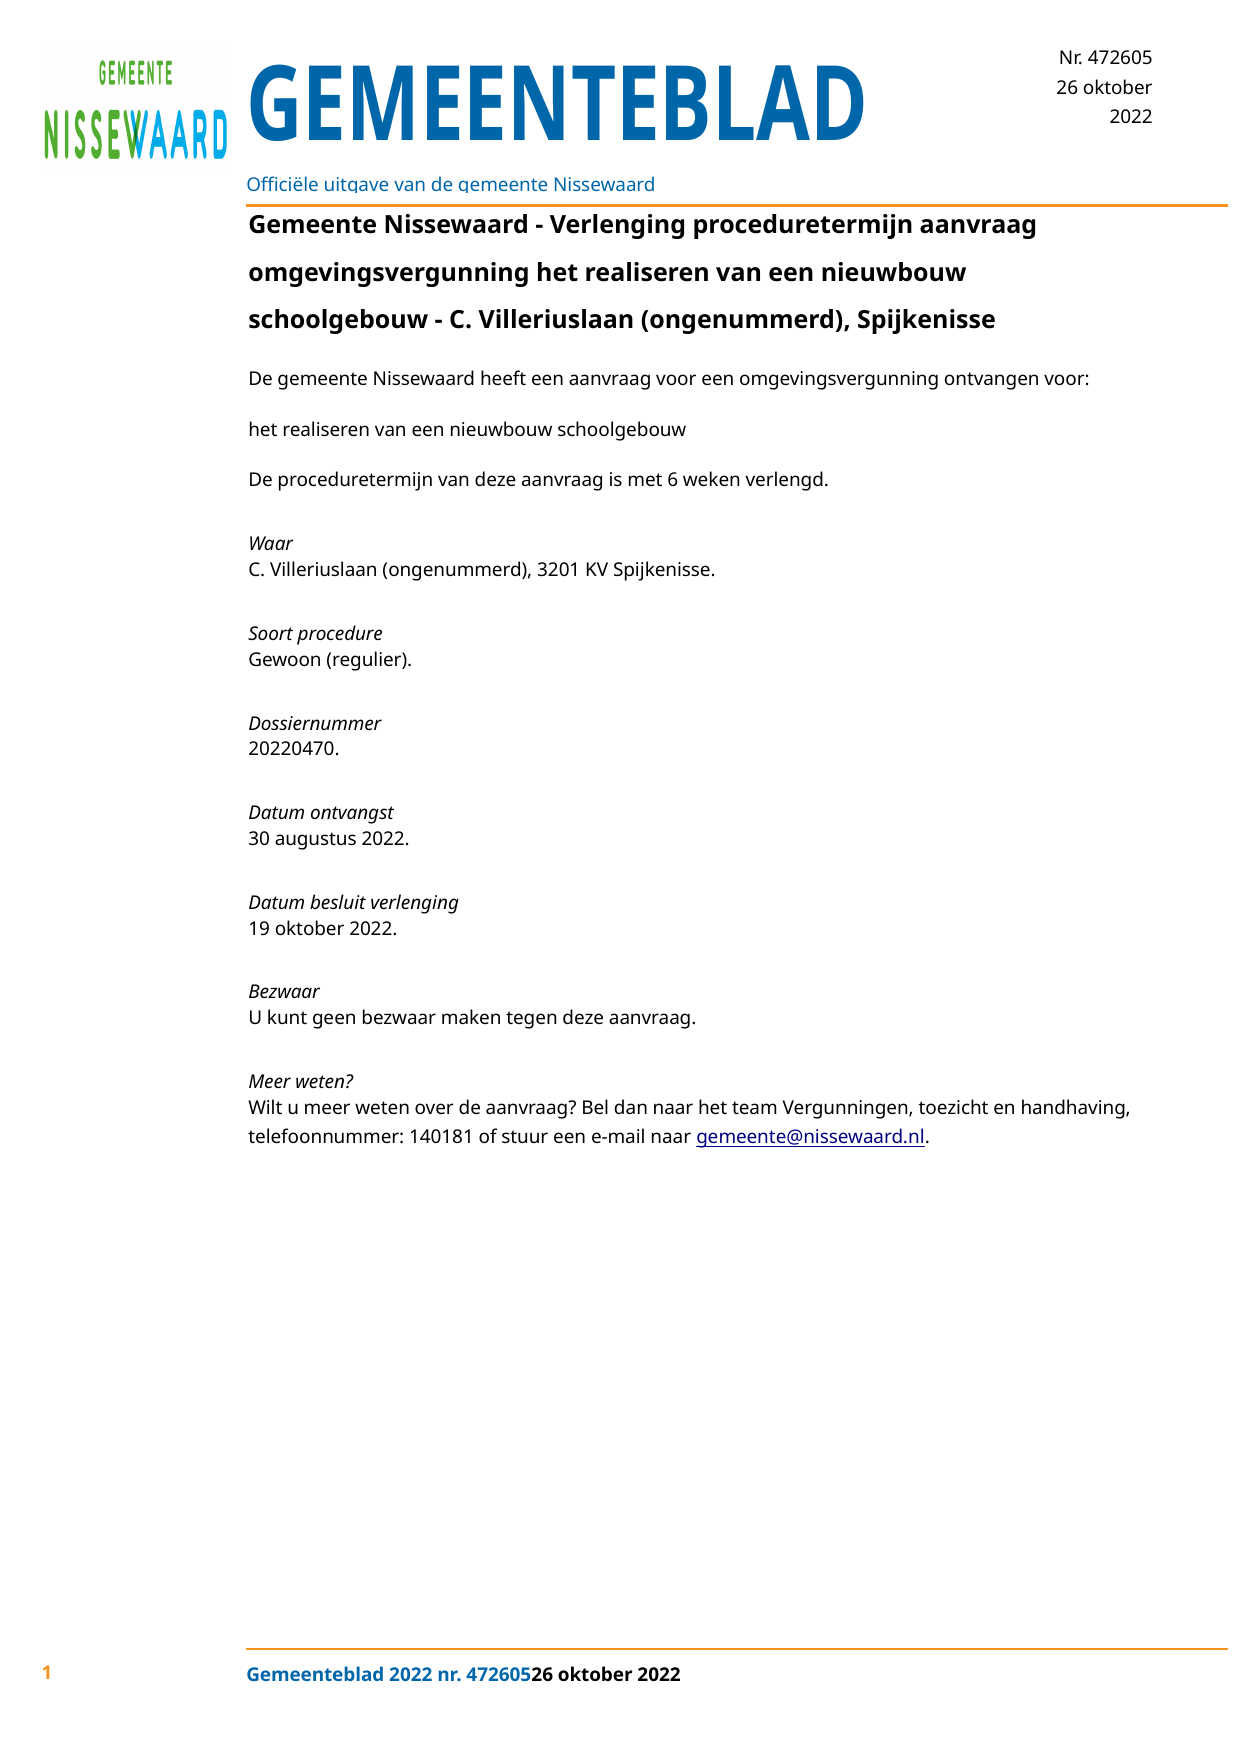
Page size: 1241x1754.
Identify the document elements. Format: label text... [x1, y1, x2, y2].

text U kunt geen bezwaar maken tegen deze aanvraag. [248, 1004, 1152, 1030]
text Gewoon (regulier). [248, 646, 1152, 671]
text 19 oktober 2022. [248, 915, 1152, 941]
text C. Villeriuslaan (ongenummerd), 3201 KV Spijkenisse. [248, 556, 1152, 582]
text Datum besluit verlenging [248, 889, 1152, 915]
text Waar [248, 530, 1152, 556]
text Datum ontvangst [248, 799, 1152, 825]
text Soort procedure [248, 620, 1152, 646]
text Bezwaar [248, 979, 1152, 1004]
text Wilt u meer weten over de aanvraag? Bel dan naar het team Vergunningen, toezicht en handhaving, telefoonnummer: 140181 of stuur een e-mail naar gemeente@nissewaard.nl. [248, 1094, 1152, 1149]
text 20220470. [248, 735, 1152, 761]
text De proceduretermijn van deze aanvraag is met 6 weken verlengd. [248, 466, 1152, 492]
text Dossiernummer [248, 710, 1152, 735]
text het realiseren van een nieuwbouw schoolgebouw [248, 416, 1152, 442]
text 30 augustus 2022. [248, 825, 1152, 851]
text Meer weten? [248, 1068, 1152, 1094]
text Gemeente Nissewaard - Verlenging proceduretermijn aanvraag omgevingsvergunning het realiseren van een nieuwbouw schoolgebouw - C. Villeriuslaan (ongenummerd), Spijkenisse [248, 207, 1152, 336]
picture [41, 47, 231, 172]
text De gemeente Nissewaard heeft een aanvraag voor een omgevingsvergunning ontvangen voor: [248, 366, 1152, 391]
